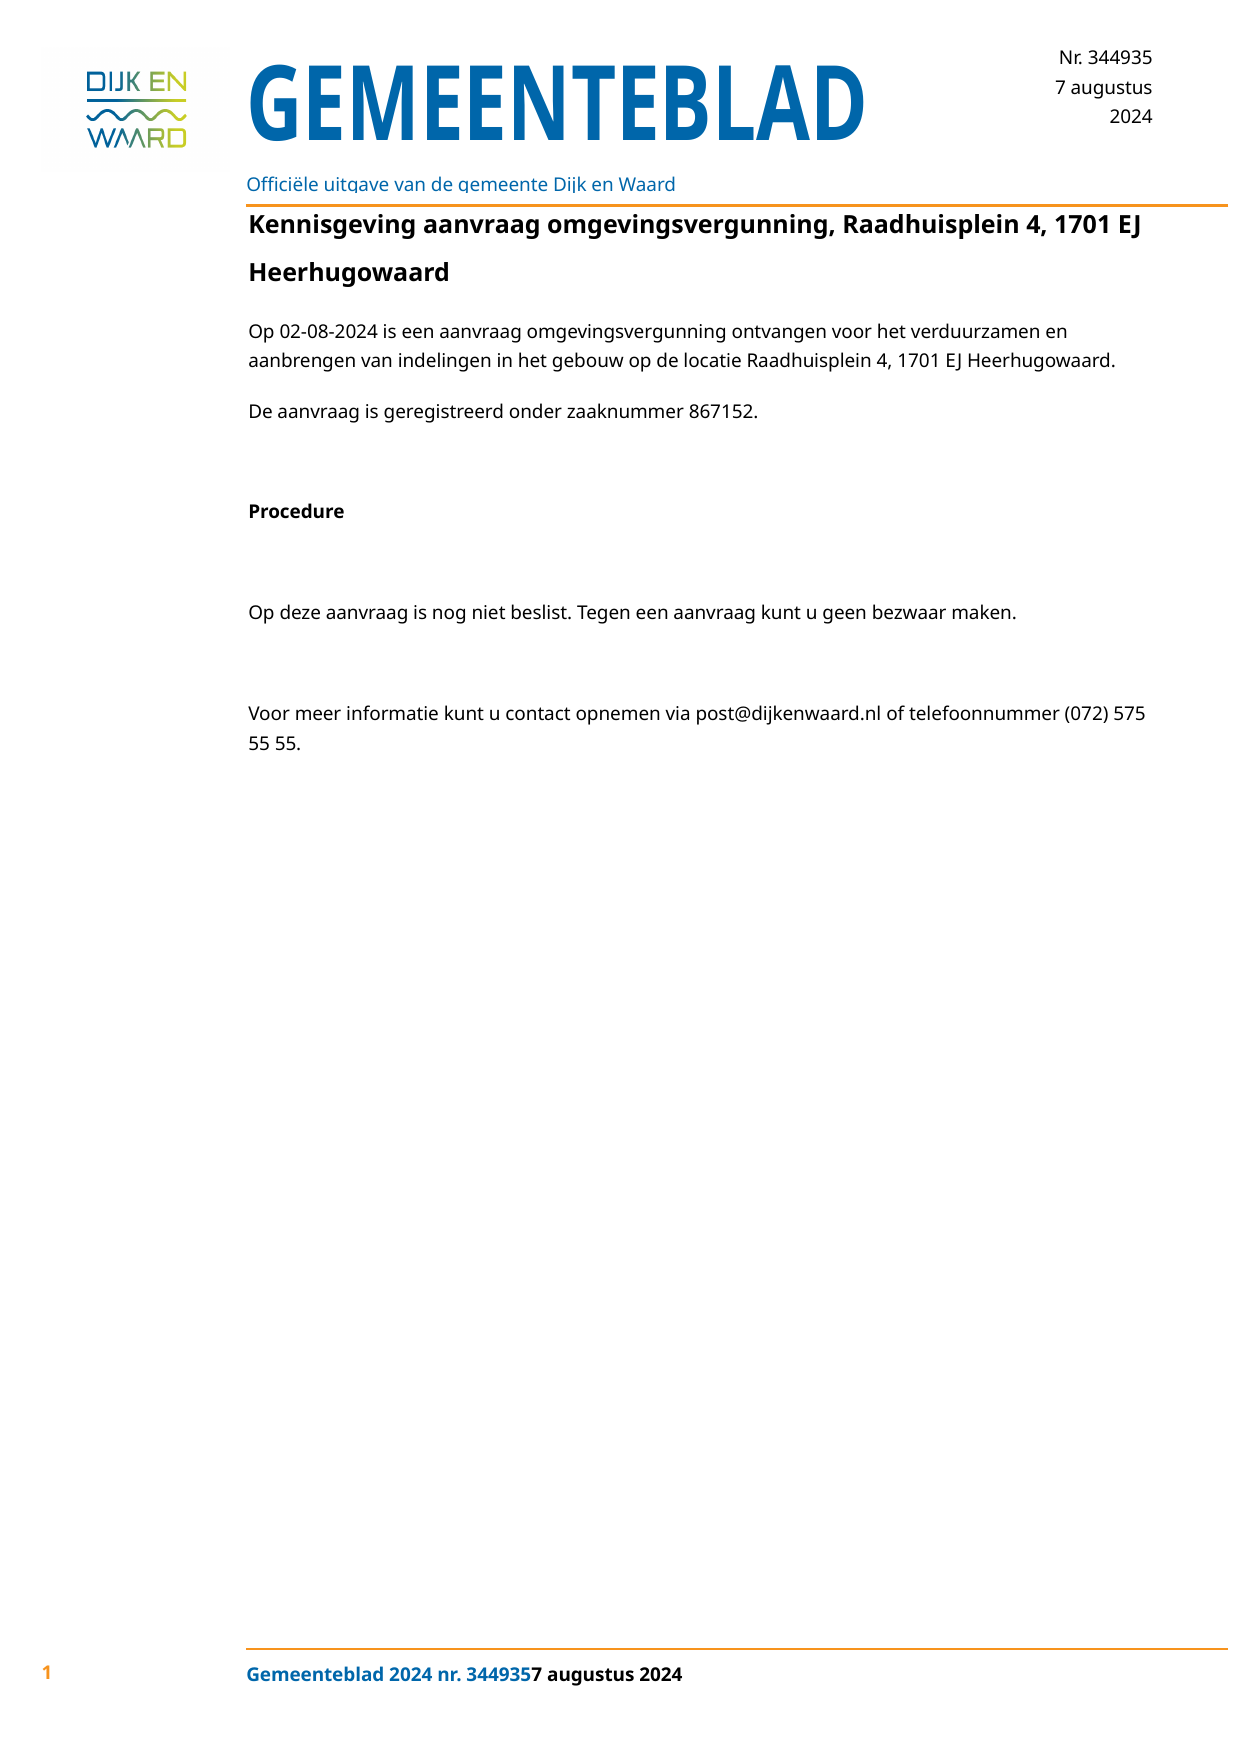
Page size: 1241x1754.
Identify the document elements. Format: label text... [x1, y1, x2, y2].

text De aanvraag is geregistreerd onder zaaknummer 867152. [248, 398, 1152, 424]
text Op deze aanvraag is nog niet beslist. Tegen een aanvraag kunt u geen bezwaar maken. [248, 599, 1152, 625]
text Procedure [248, 499, 1152, 524]
picture [41, 47, 231, 172]
text Kennisgeving aanvraag omgevingsvergunning, Raadhuisplein 4, 1701 EJ Heerhugowaard [248, 207, 1152, 288]
text Op 02-08-2024 is een aanvraag omgevingsvergunning ontvangen voor het verduurzamen en aanbrengen van indelingen in het gebouw op de locatie Raadhuisplein 4, 1701 EJ Heerhugowaard. [248, 318, 1152, 373]
text Voor meer informatie kunt u contact opnemen via post@dijkenwaard.nl of telefoonnummer (072) 575 55 55. [248, 700, 1152, 756]
